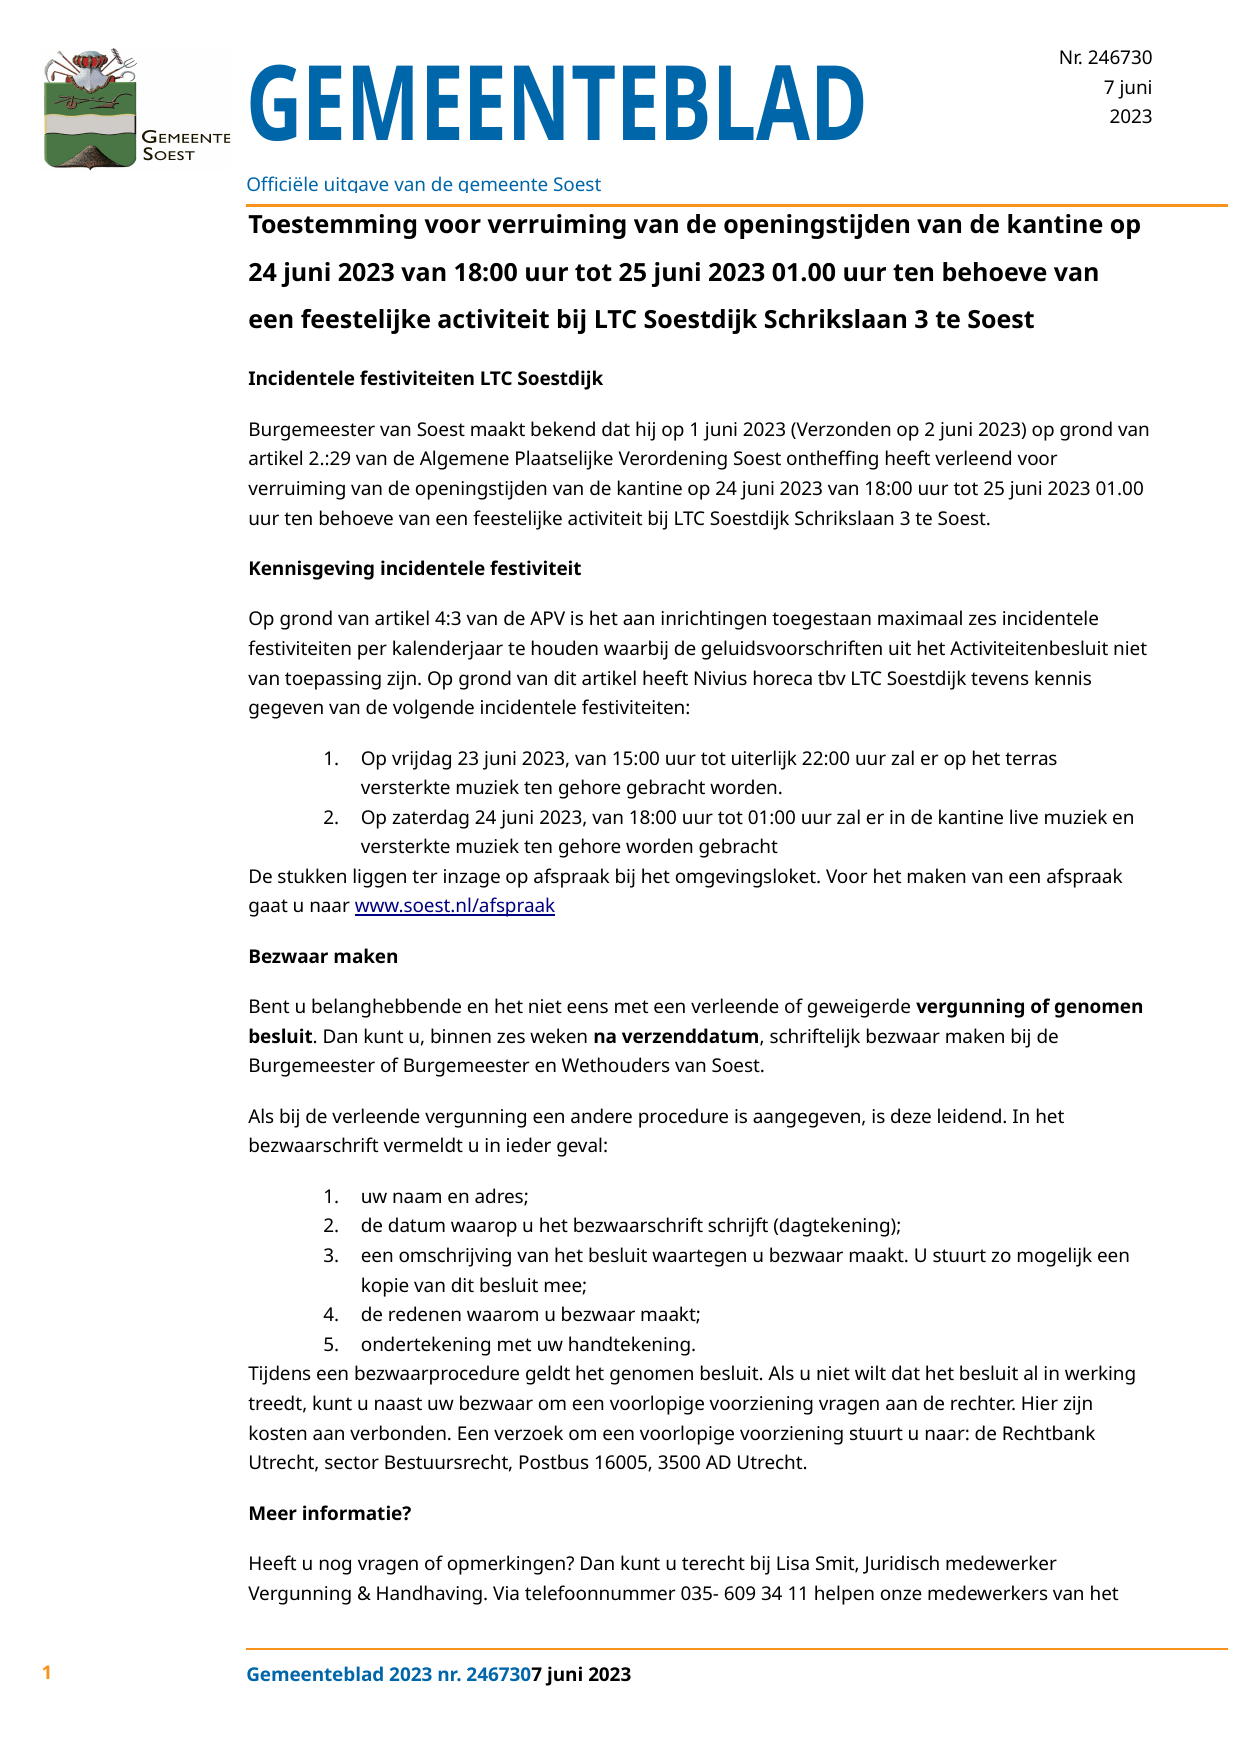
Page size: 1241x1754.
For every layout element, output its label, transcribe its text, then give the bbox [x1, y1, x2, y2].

text Tijdens een bezwaarprocedure geldt het genomen besluit. Als u niet wilt dat het besluit al in werking treedt, kunt u naast uw bezwaar om een voorlopige voorziening vragen aan de rechter. Hier zijn kosten aan verbonden. Een verzoek om een voorlopige voorziening stuurt u naar: de Rechtbank Utrecht, sector Bestuursrecht, Postbus 16005, 3500 AD Utrecht. [248, 1361, 1152, 1475]
picture [41, 47, 231, 172]
text Bent u belanghebbende en het niet eens met een verleende of geweigerde vergunning of genomen besluit. Dan kunt u, binnen zes weken na verzenddatum, schriftelijk bezwaar maken bij de Burgemeester of Burgemeester en Wethouders van Soest. [248, 993, 1152, 1078]
text Kennisgeving incidentele festiviteit [248, 555, 1152, 581]
text Als bij de verleende vergunning een andere procedure is aangegeven, is deze leidend. In het bezwaarschrift vermeldt u in ieder geval: [248, 1103, 1152, 1158]
list uw naam en adres; [323, 1183, 1152, 1209]
text Bezwaar maken [248, 943, 1152, 969]
text De stukken liggen ter inzage op afspraak bij het omgevingsloket. Voor het maken van een afspraak gaat u naar www.soest.nl/afspraak [248, 863, 1152, 918]
text Meer informatie? [248, 1500, 1152, 1525]
text Op grond van artikel 4:3 van de APV is het aan inrichtingen toegestaan maximaal zes incidentele festiviteiten per kalenderjaar te houden waarbij de geluidsvoorschriften uit het Activiteitenbesluit niet van toepassing zijn. Op grond van dit artikel heeft Nivius horeca tbv LTC Soestdijk tevens kennis gegeven van de volgende incidentele festiviteiten: [248, 606, 1152, 720]
text Toestemming voor verruiming van de openingstijden van de kantine op 24 juni 2023 van 18:00 uur tot 25 juni 2023 01.00 uur ten behoeve van een feestelijke activiteit bij LTC Soestdijk Schrikslaan 3 te Soest [248, 207, 1152, 336]
list Op zaterdag 24 juni 2023, van 18:00 uur tot 01:00 uur zal er in de kantine live muziek en versterkte muziek ten gehore worden gebracht [323, 804, 1152, 859]
list Op vrijdag 23 juni 2023, van 15:00 uur tot uiterlijk 22:00 uur zal er op het terras versterkte muziek ten gehore gebracht worden. [323, 745, 1152, 800]
text Incidentele festiviteiten LTC Soestdijk [248, 366, 1152, 391]
text Burgemeester van Soest maakt bekend dat hij op 1 juni 2023 (Verzonden op 2 juni 2023) op grond van artikel 2.:29 van de Algemene Plaatselijke Verordening Soest ontheffing heeft verleend voor verruiming van de openingstijden van de kantine op 24 juni 2023 van 18:00 uur tot 25 juni 2023 01.00 uur ten behoeve van een feestelijke activiteit bij LTC Soestdijk Schrikslaan 3 te Soest. [248, 416, 1152, 530]
list een omschrijving van het besluit waartegen u bezwaar maakt. U stuurt zo mogelijk een kopie van dit besluit mee; [323, 1242, 1152, 1297]
list de redenen waarom u bezwaar maakt; [323, 1301, 1152, 1327]
text Heeft u nog vragen of opmerkingen? Dan kunt u terecht bij Lisa Smit, Juridisch medewerker Vergunning & Handhaving. Via telefoonnummer 035- 609 34 11 helpen onze medewerkers van het [248, 1550, 1152, 1605]
list ondertekening met uw handtekening. [323, 1331, 1152, 1357]
list de datum waarop u het bezwaarschrift schrijft (dagtekening); [323, 1213, 1152, 1238]
